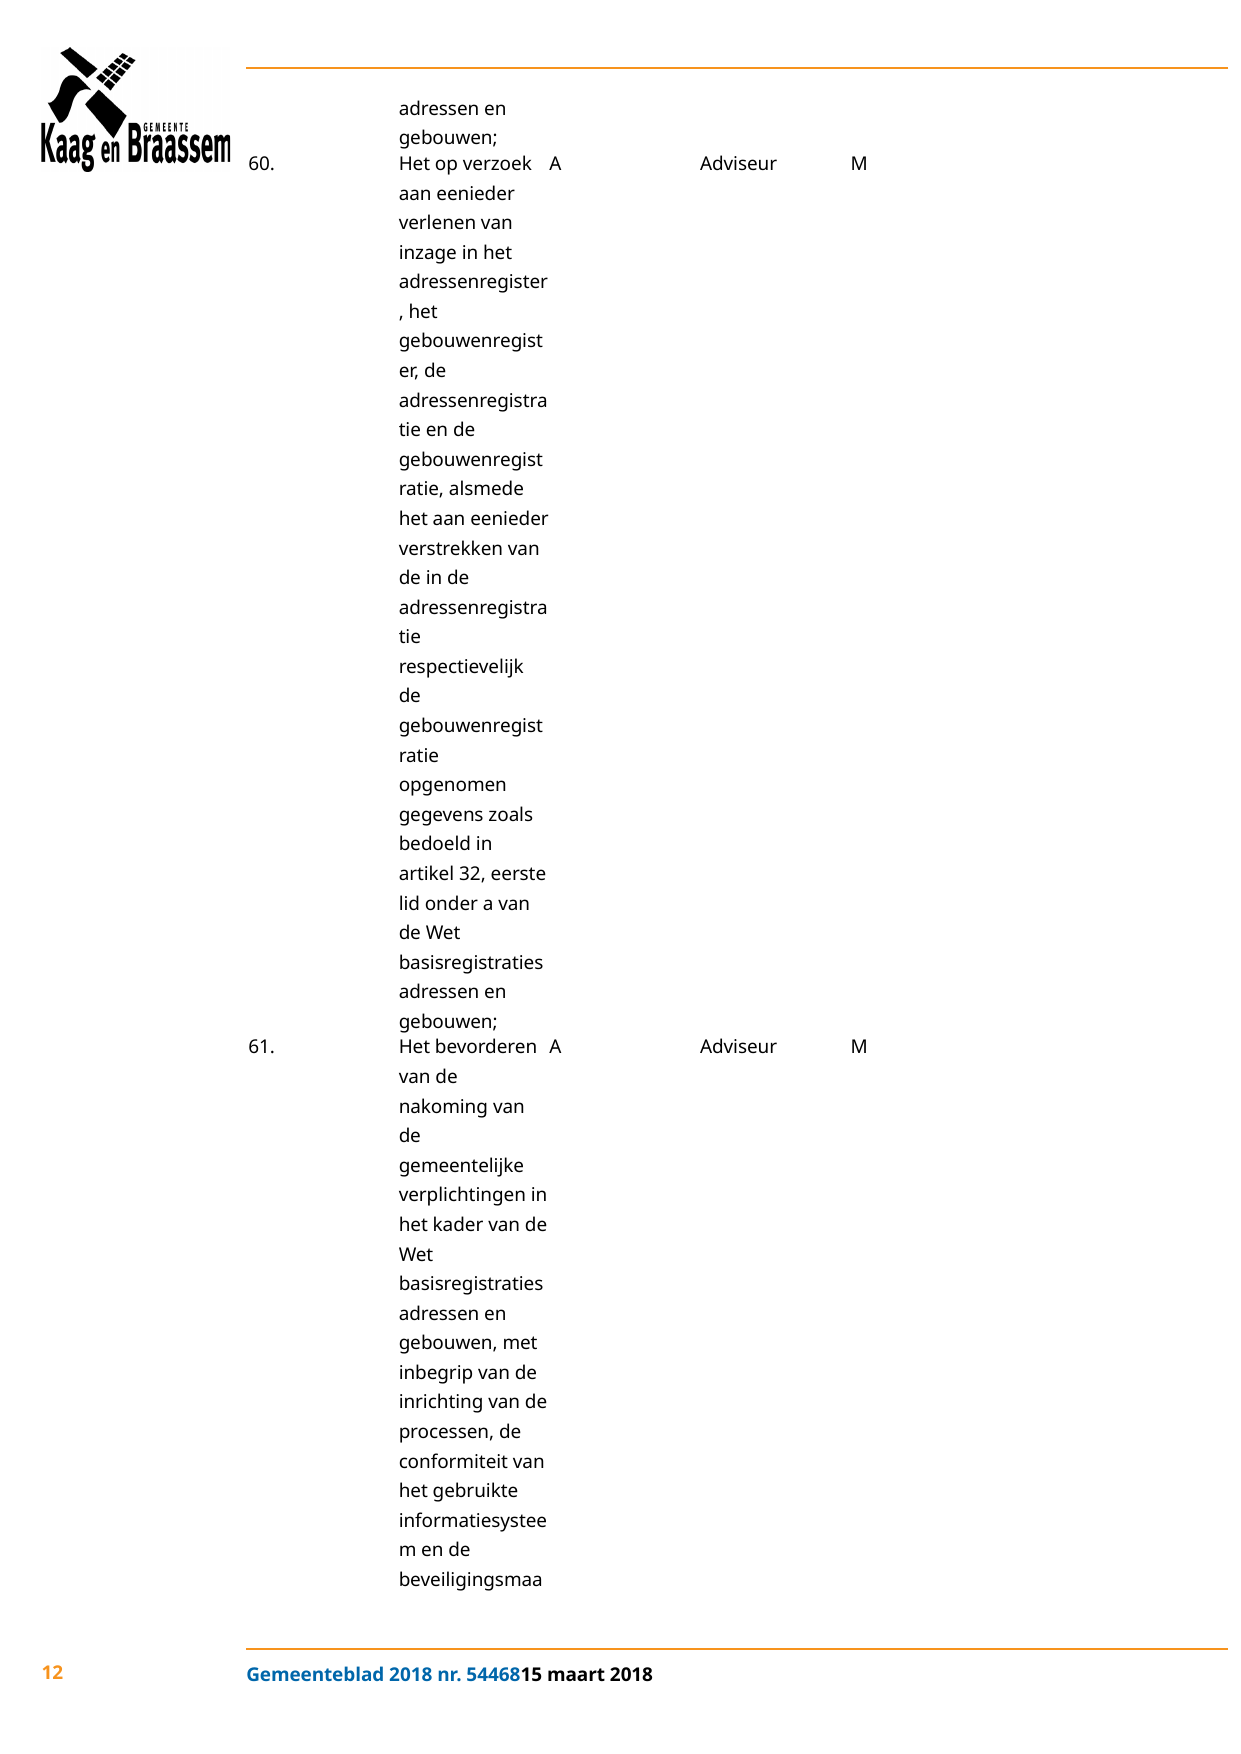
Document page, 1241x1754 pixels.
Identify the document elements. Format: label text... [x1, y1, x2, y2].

table_cell A [549, 150, 700, 1034]
table_cell Het op verzoek aan eenieder verlenen van inzage in het adressenregister, het gebouwenregister, de adressenregistratie en de gebouwenregistratie, alsmede het aan eenieder verstrekken van de in de adressenregistratie respectievelijk de gebouwenregistratie opgenomen gegevens zoals bedoeld in artikel 32, eerste lid onder a van de Wet basisregistraties adressen en gebouwen; [399, 150, 549, 1034]
table_cell 60. [248, 150, 398, 1034]
table_cell M [850, 1034, 1001, 1592]
table_cell [1001, 95, 1152, 150]
table_cell [700, 95, 850, 150]
table_cell [850, 95, 1001, 150]
table_cell [1001, 1034, 1152, 1592]
table_cell 61. [248, 1034, 398, 1592]
table_cell [549, 95, 700, 150]
table_cell [248, 95, 398, 150]
table_cell Adviseur [700, 1034, 850, 1592]
picture [41, 47, 231, 172]
table_cell adressen en gebouwen; [399, 95, 549, 150]
table_cell [1001, 150, 1152, 1034]
table_cell A [549, 1034, 700, 1592]
table_cell Het bevorderen van de nakoming van de gemeentelijke verplichtingen in het kader van de Wet basisregistraties adressen en gebouwen, met inbegrip van de inrichting van de processen, de conformiteit van het gebruikte informatiesysteem en de beveiligingsmaa [399, 1034, 549, 1592]
table_cell M [850, 150, 1001, 1034]
table_cell Adviseur [700, 150, 850, 1034]
